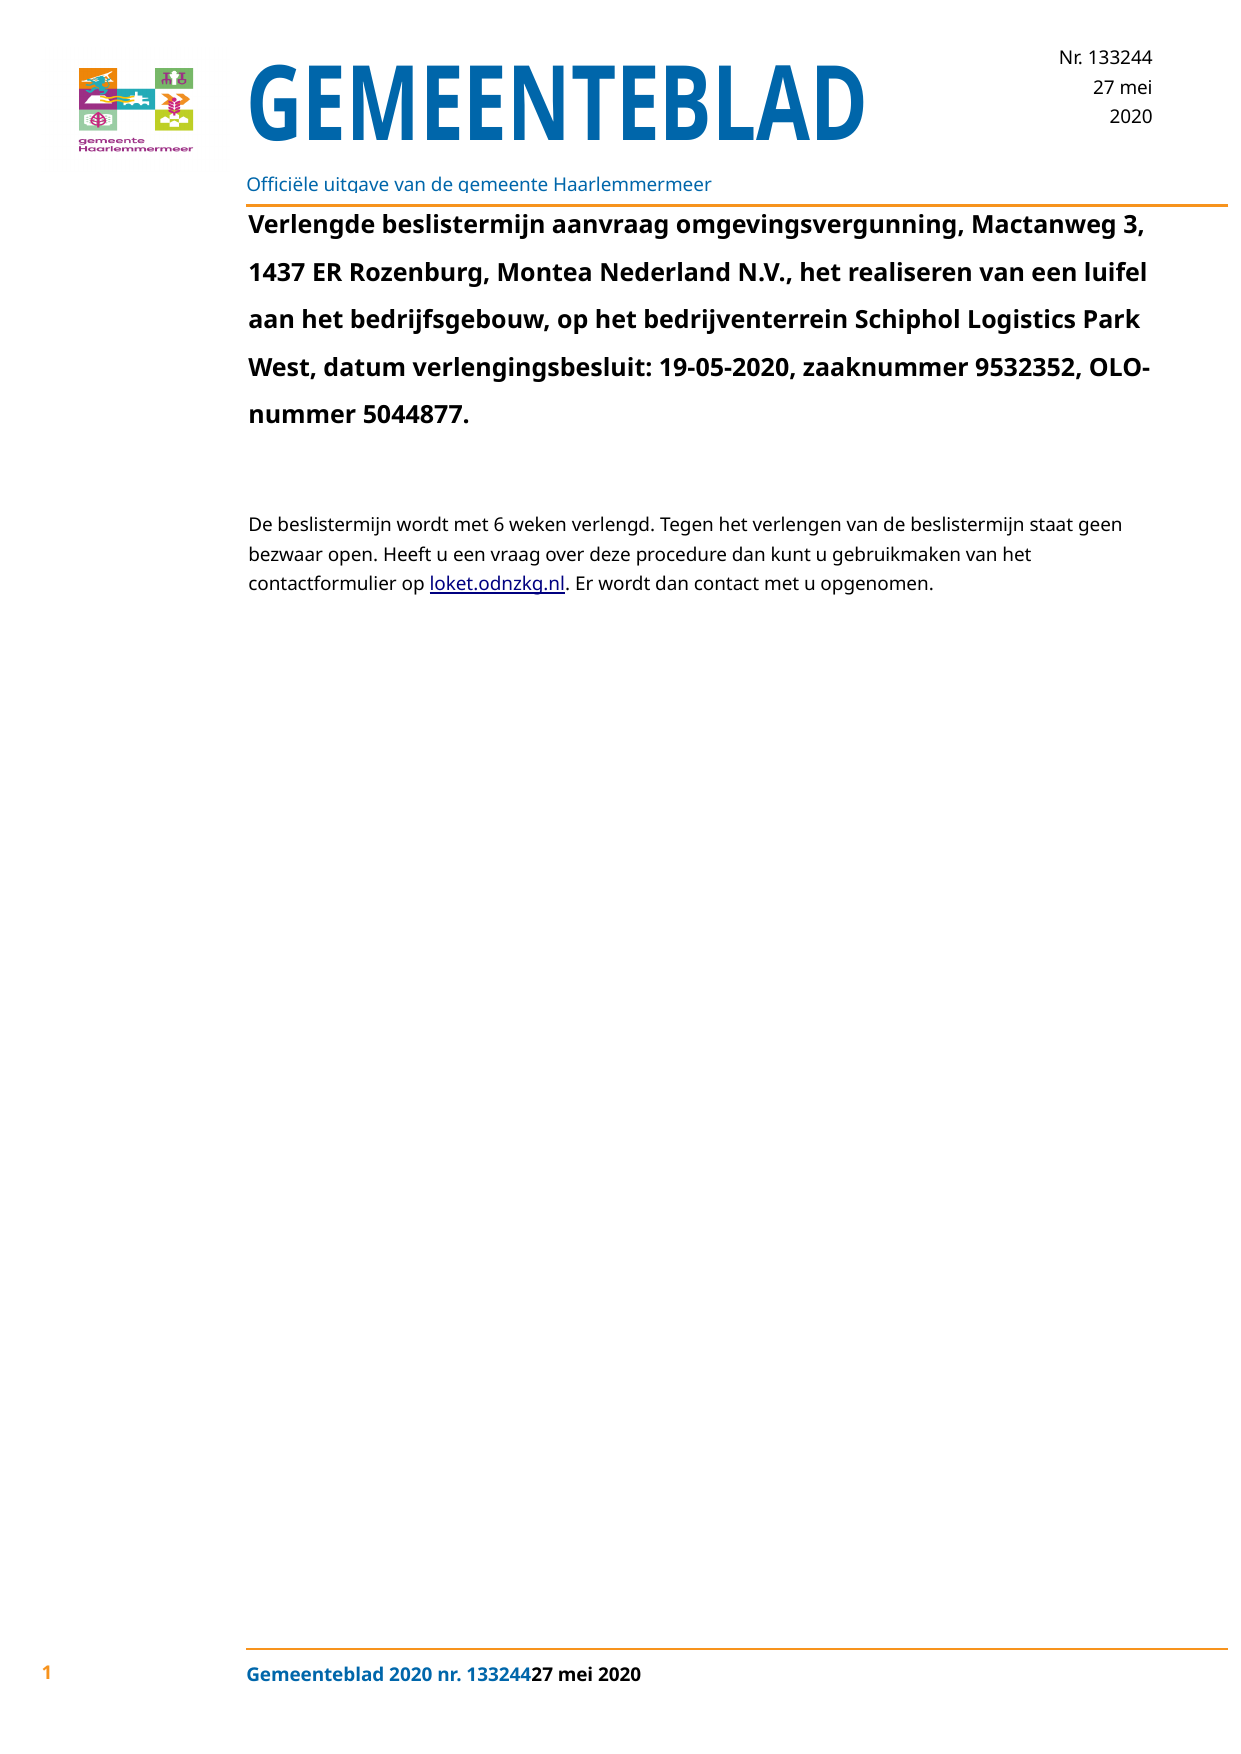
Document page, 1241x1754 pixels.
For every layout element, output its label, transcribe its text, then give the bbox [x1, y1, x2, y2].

picture [41, 47, 231, 172]
text Verlengde beslistermijn aanvraag omgevingsvergunning, Mactanweg 3, 1437 ER Rozenburg, Montea Nederland N.V., het realiseren van een luifel aan het bedrijfsgebouw, op het bedrijventerrein Schiphol Logistics Park West, datum verlengingsbesluit: 19-05-2020, zaaknummer 9532352, OLO-nummer 5044877. [248, 207, 1152, 431]
text De beslistermijn wordt met 6 weken verlengd. Tegen het verlengen van de beslistermijn staat geen bezwaar open. Heeft u een vraag over deze procedure dan kunt u gebruikmaken van het contactformulier op loket.odnzkg.nl. Er wordt dan contact met u opgenomen. [248, 511, 1152, 596]
